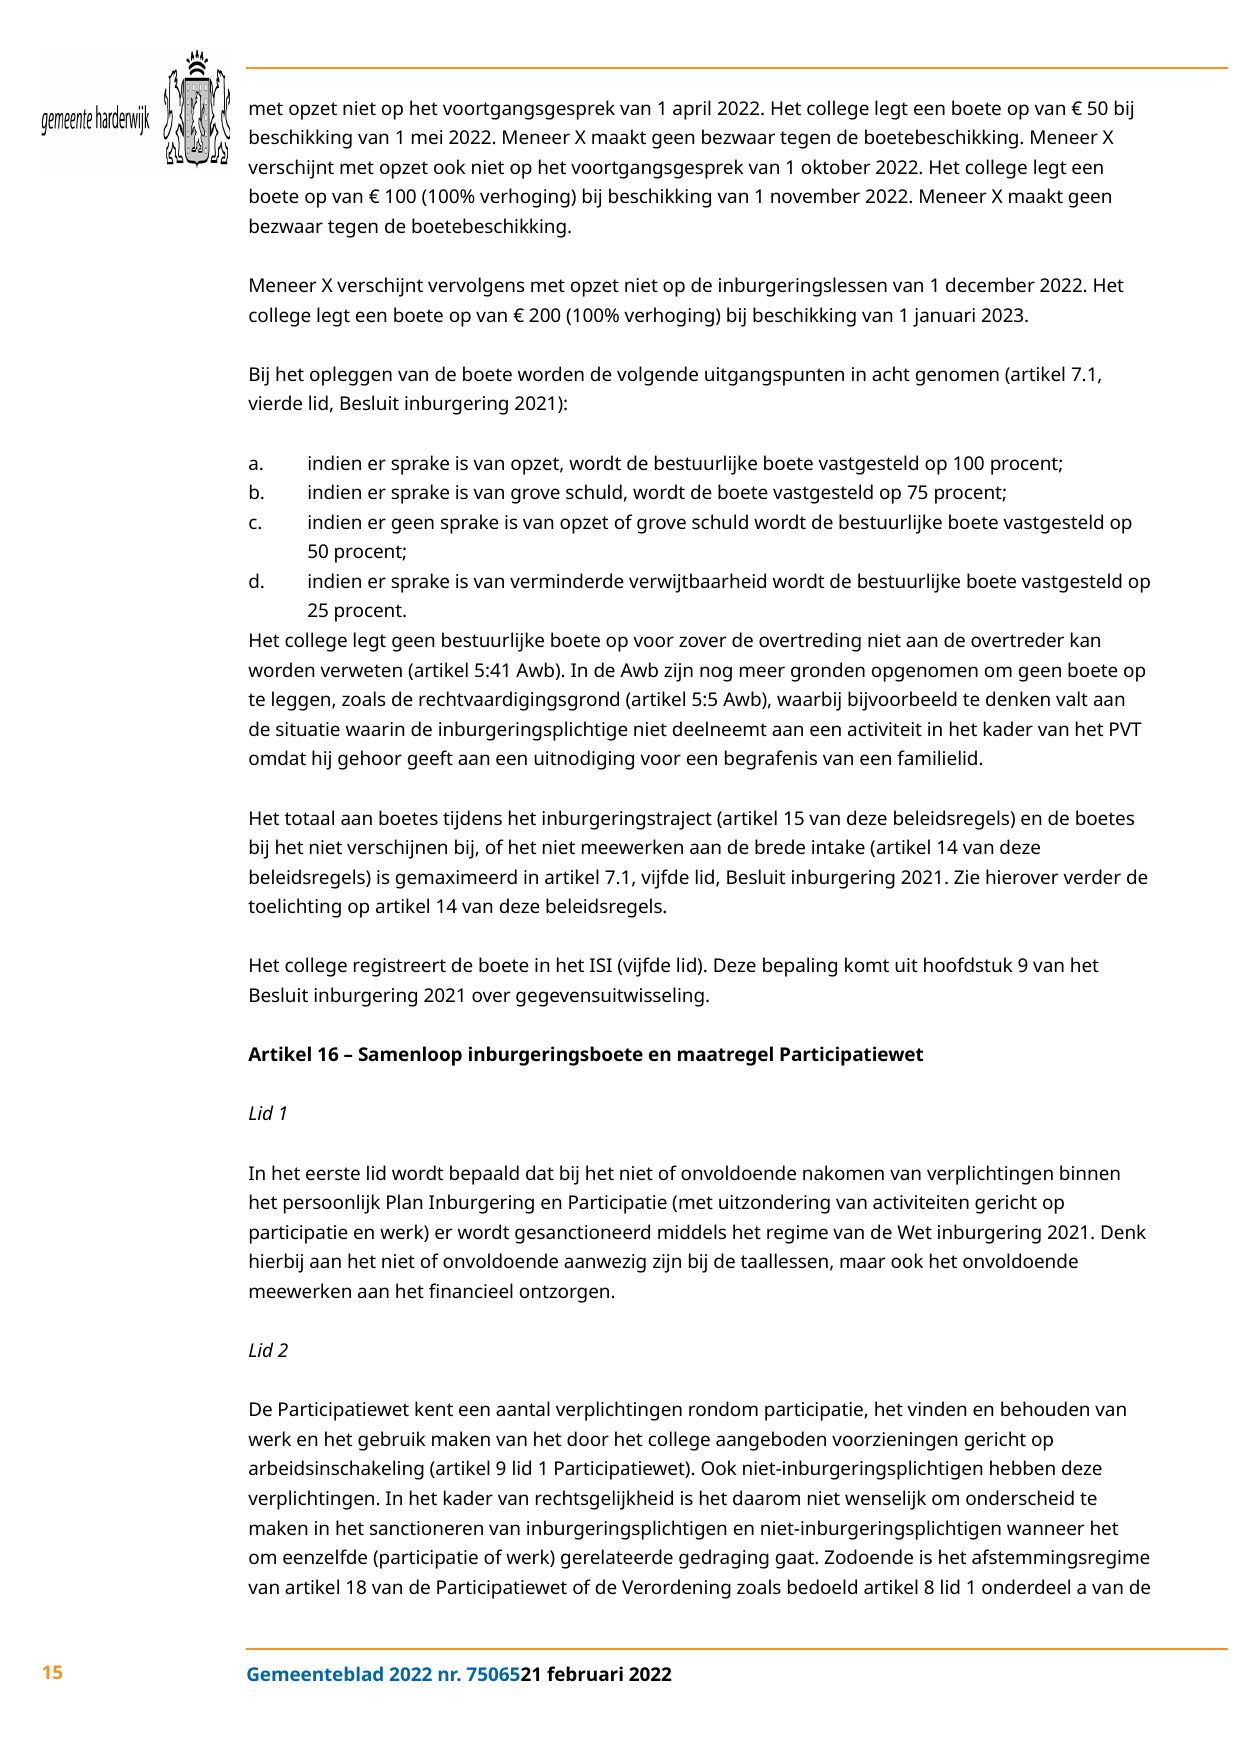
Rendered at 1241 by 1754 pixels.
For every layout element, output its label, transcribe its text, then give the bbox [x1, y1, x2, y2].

list indien er sprake is van opzet, wordt de bestuurlijke boete vastgesteld op 100 procent; [248, 450, 1152, 476]
text Lid 1 [248, 1101, 1152, 1126]
list indien er geen sprake is van opzet of grove schuld wordt de bestuurlijke boete vastgesteld op 50 procent; [248, 509, 1152, 564]
list indien er sprake is van grove schuld, wordt de boete vastgesteld op 75 procent; [248, 479, 1152, 505]
text Het college registreert de boete in het ISI (vijfde lid). Deze bepaling komt uit hoofdstuk 9 van het Besluit inburgering 2021 over gegevensuitwisseling. [248, 953, 1152, 1008]
text met opzet niet op het voortgangsgesprek van 1 april 2022. Het college legt een boete op van € 50 bij beschikking van 1 mei 2022. Meneer X maakt geen bezwaar tegen de boetebeschikking. Meneer X verschijnt met opzet ook niet op het voortgangsgesprek van 1 oktober 2022. Het college legt een boete op van € 100 (100% verhoging) bij beschikking van 1 november 2022. Meneer X maakt geen bezwaar tegen de boetebeschikking. [248, 95, 1152, 239]
text Het totaal aan boetes tijdens het inburgeringstraject (artikel 15 van deze beleidsregels) en de boetes bij het niet verschijnen bij, of het niet meewerken aan de brede intake (artikel 14 van deze beleidsregels) is gemaximeerd in artikel 7.1, vijfde lid, Besluit inburgering 2021. Zie hierover verder de toelichting op artikel 14 van deze beleidsregels. [248, 805, 1152, 919]
text Meneer X verschijnt vervolgens met opzet niet op de inburgeringslessen van 1 december 2022. Het college legt een boete op van € 200 (100% verhoging) bij beschikking van 1 januari 2023. [248, 272, 1152, 328]
picture [41, 47, 231, 172]
list indien er sprake is van verminderde verwijtbaarheid wordt de bestuurlijke boete vastgesteld op 25 procent. [248, 568, 1152, 623]
text In het eerste lid wordt bepaald dat bij het niet of onvoldoende nakomen van verplichtingen binnen het persoonlijk Plan Inburgering en Participatie (met uitzondering van activiteiten gericht op participatie en werk) er wordt gesanctioneerd middels het regime van de Wet inburgering 2021. Denk hierbij aan het niet of onvoldoende aanwezig zijn bij de taallessen, maar ook het onvoldoende meewerken aan het financieel ontzorgen. [248, 1160, 1152, 1304]
text Artikel 16 – Samenloop inburgeringsboete en maatregel Participatiewet [248, 1041, 1152, 1067]
text De Participatiewet kent een aantal verplichtingen rondom participatie, het vinden en behouden van werk en het gebruik maken van het door het college aangeboden voorzieningen gericht op arbeidsinschakeling (artikel 9 lid 1 Participatiewet). Ook niet-inburgeringsplichtigen hebben deze verplichtingen. In het kader van rechtsgelijkheid is het daarom niet wenselijk om onderscheid te maken in het sanctioneren van inburgeringsplichtigen en niet-inburgeringsplichtigen wanneer het om eenzelfde (participatie of werk) gerelateerde gedraging gaat. Zodoende is het afstemmingsregime van artikel 18 van de Participatiewet of de Verordening zoals bedoeld artikel 8 lid 1 onderdeel a van de [248, 1396, 1152, 1600]
text Het college legt geen bestuurlijke boete op voor zover de overtreding niet aan de overtreder kan worden verweten (artikel 5:41 Awb). In de Awb zijn nog meer gronden opgenomen om geen boete op te leggen, zoals de rechtvaardigingsgrond (artikel 5:5 Awb), waarbij bijvoorbeeld te denken valt aan de situatie waarin de inburgeringsplichtige niet deelneemt aan een activiteit in het kader van het PVT omdat hij gehoor geeft aan een uitnodiging voor een begrafenis van een familielid. [248, 627, 1152, 771]
text Bij het opleggen van de boete worden de volgende uitgangspunten in acht genomen (artikel 7.1, vierde lid, Besluit inburgering 2021): [248, 361, 1152, 416]
text Lid 2 [248, 1337, 1152, 1363]
